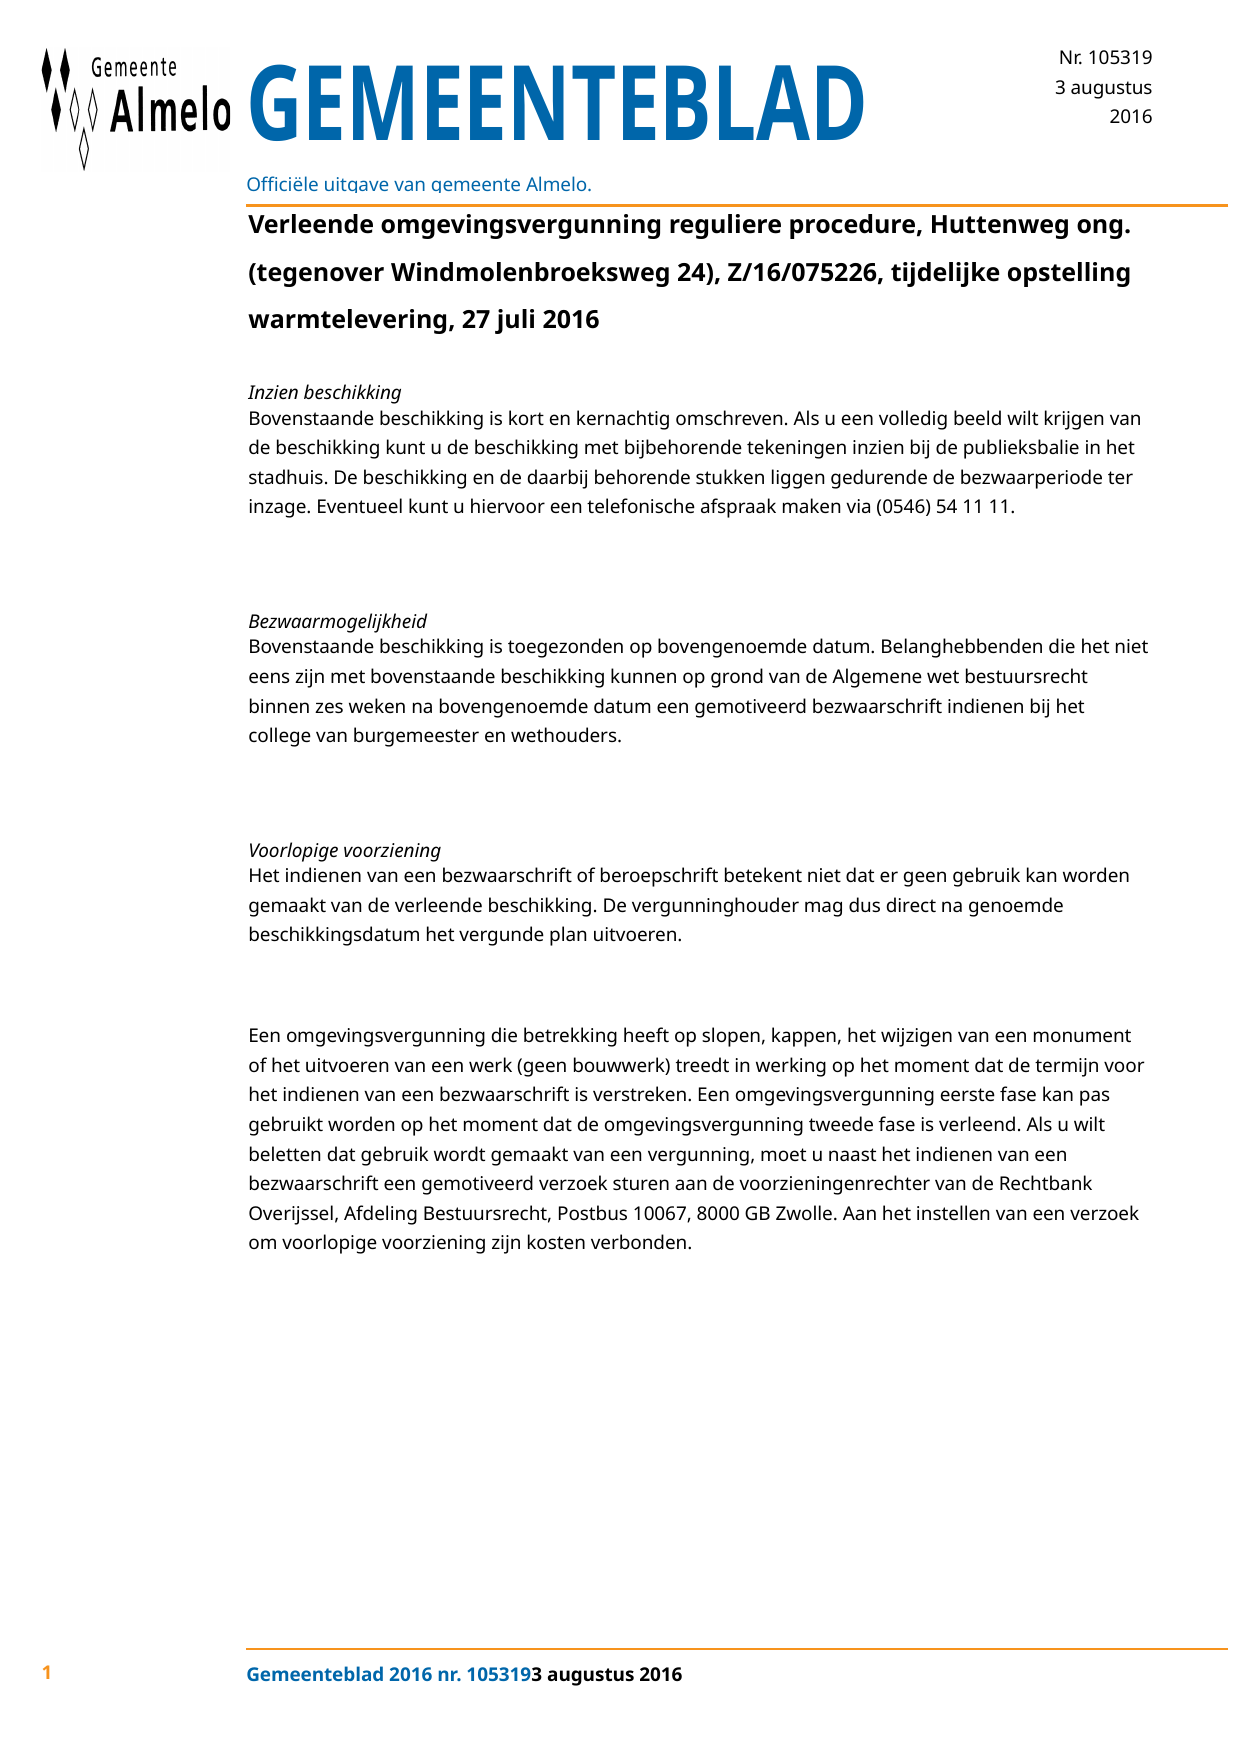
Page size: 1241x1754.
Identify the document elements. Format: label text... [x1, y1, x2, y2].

text Bovenstaande beschikking is toegezonden op bovengenoemde datum. Belanghebbenden die het niet eens zijn met bovenstaande beschikking kunnen op grond van de Algemene wet bestuursrecht binnen zes weken na bovengenoemde datum een gemotiveerd bezwaarschrift indienen bij het college van burgemeester en wethouders. [248, 634, 1152, 748]
text Bezwaarmogelijkheid [248, 608, 1152, 634]
text Verleende omgevingsvergunning reguliere procedure, Huttenweg ong. (tegenover Windmolenbroeksweg 24), Z/16/075226, tijdelijke opstelling warmtelevering, 27 juli 2016 [248, 207, 1152, 336]
text Het indienen van een bezwaarschrift of beroepschrift betekent niet dat er geen gebruik kan worden gemaakt van de verleende beschikking. De vergunninghouder mag dus direct na genoemde beschikkingsdatum het vergunde plan uitvoeren. [248, 862, 1152, 947]
text Bovenstaande beschikking is kort en kernachtig omschreven. Als u een volledig beeld wilt krijgen van de beschikking kunt u de beschikking met bijbehorende tekeningen inzien bij de publieksbalie in het stadhuis. De beschikking en de daarbij behorende stukken liggen gedurende de bezwaarperiode ter inzage. Eventueel kunt u hiervoor een telefonische afspraak maken via (0546) 54 11 11. [248, 405, 1152, 519]
text Voorlopige voorziening [248, 837, 1152, 862]
text Een omgevingsvergunning die betrekking heeft op slopen, kappen, het wijzigen van een monument of het uitvoeren van een werk (geen bouwwerk) treedt in werking op het moment dat de termijn voor het indienen van een bezwaarschrift is verstreken. Een omgevingsvergunning eerste fase kan pas gebruikt worden op het moment dat de omgevingsvergunning tweede fase is verleend. Als u wilt beletten dat gebruik wordt gemaakt van een vergunning, moet u naast het indienen van een bezwaarschrift een gemotiveerd verzoek sturen aan de voorzieningenrechter van de Rechtbank Overijssel, Afdeling Bestuursrecht, Postbus 10067, 8000 GB Zwolle. Aan het instellen van een verzoek om voorlopige voorziening zijn kosten verbonden. [248, 1022, 1152, 1255]
text Inzien beschikking [248, 379, 1152, 405]
picture [41, 47, 231, 172]
